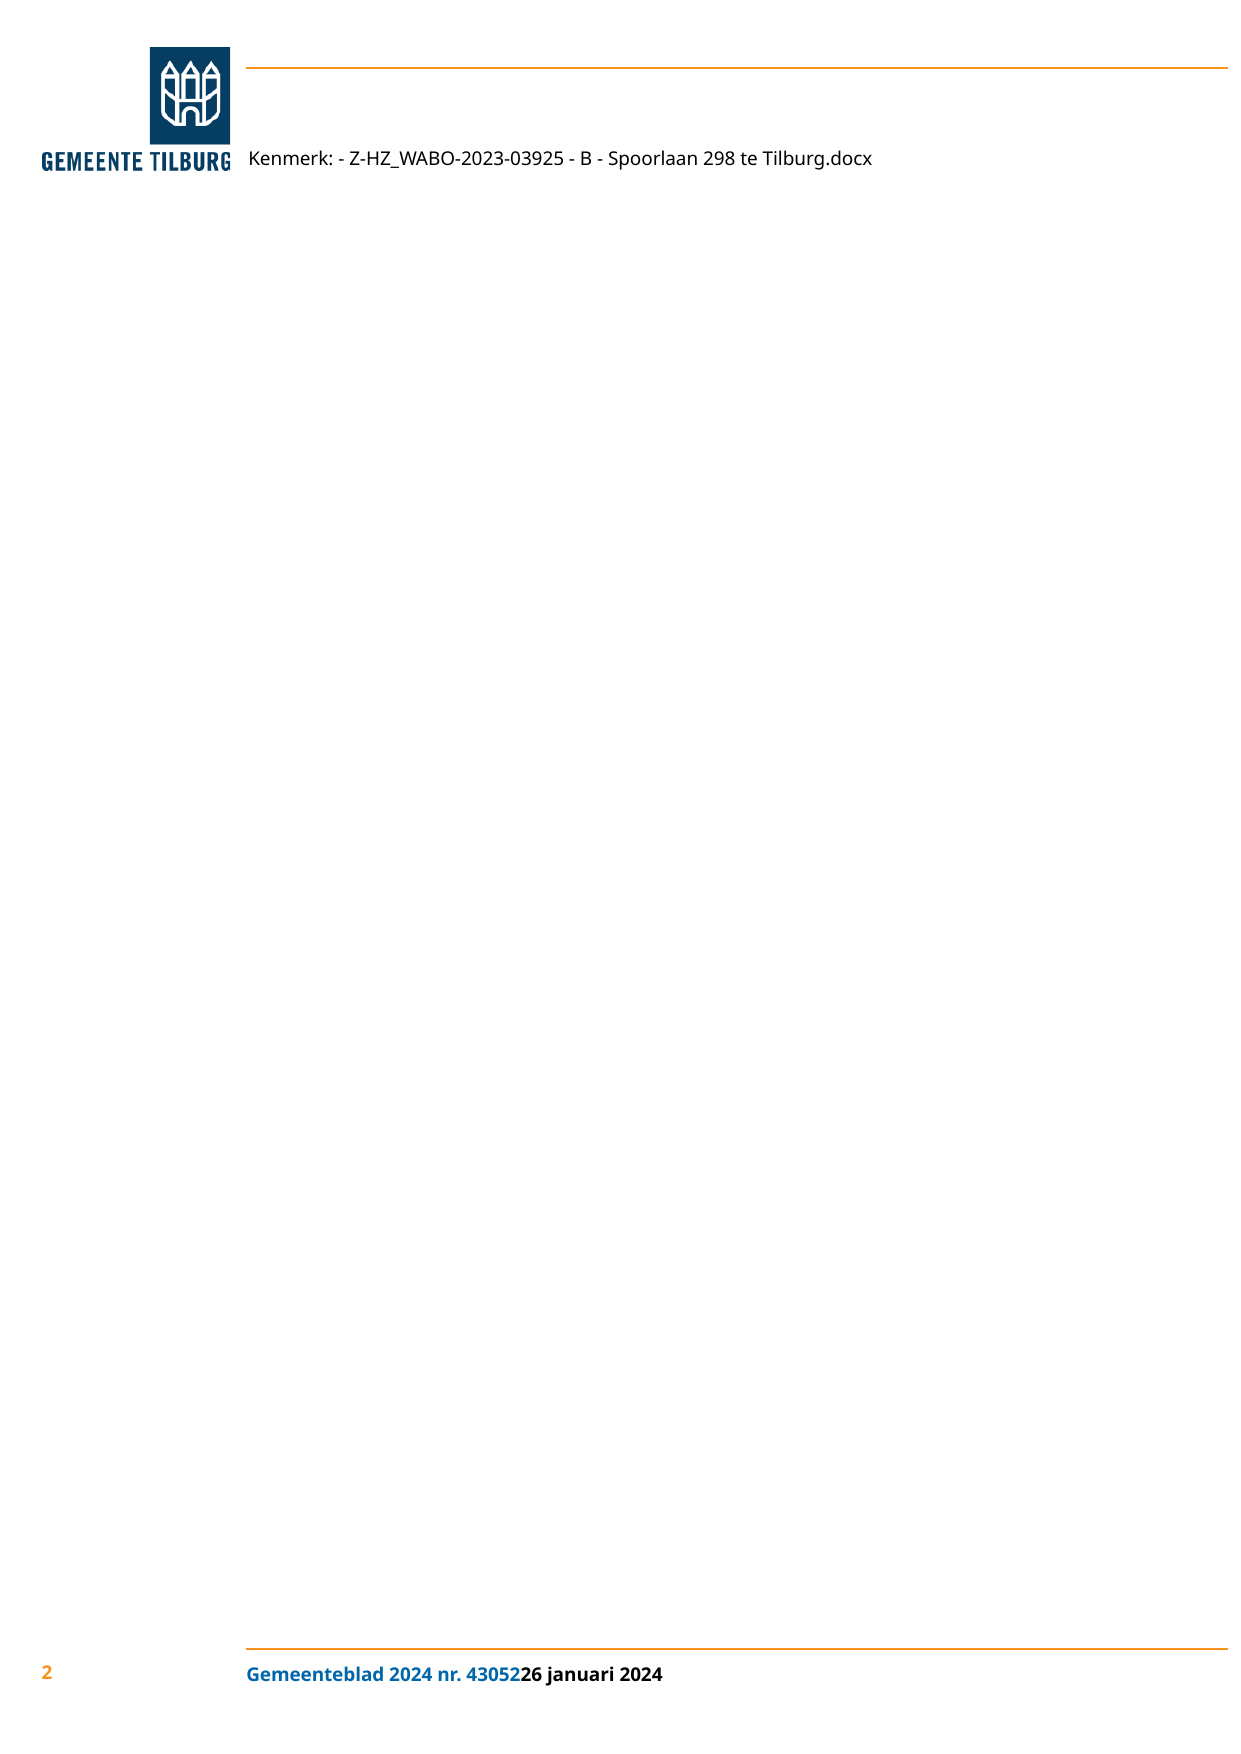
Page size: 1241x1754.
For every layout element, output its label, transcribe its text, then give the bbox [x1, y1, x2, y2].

picture [41, 47, 231, 172]
text Kenmerk: - Z-HZ_WABO-2023-03925 - B - Spoorlaan 298 te Tilburg.docx [248, 145, 1152, 171]
